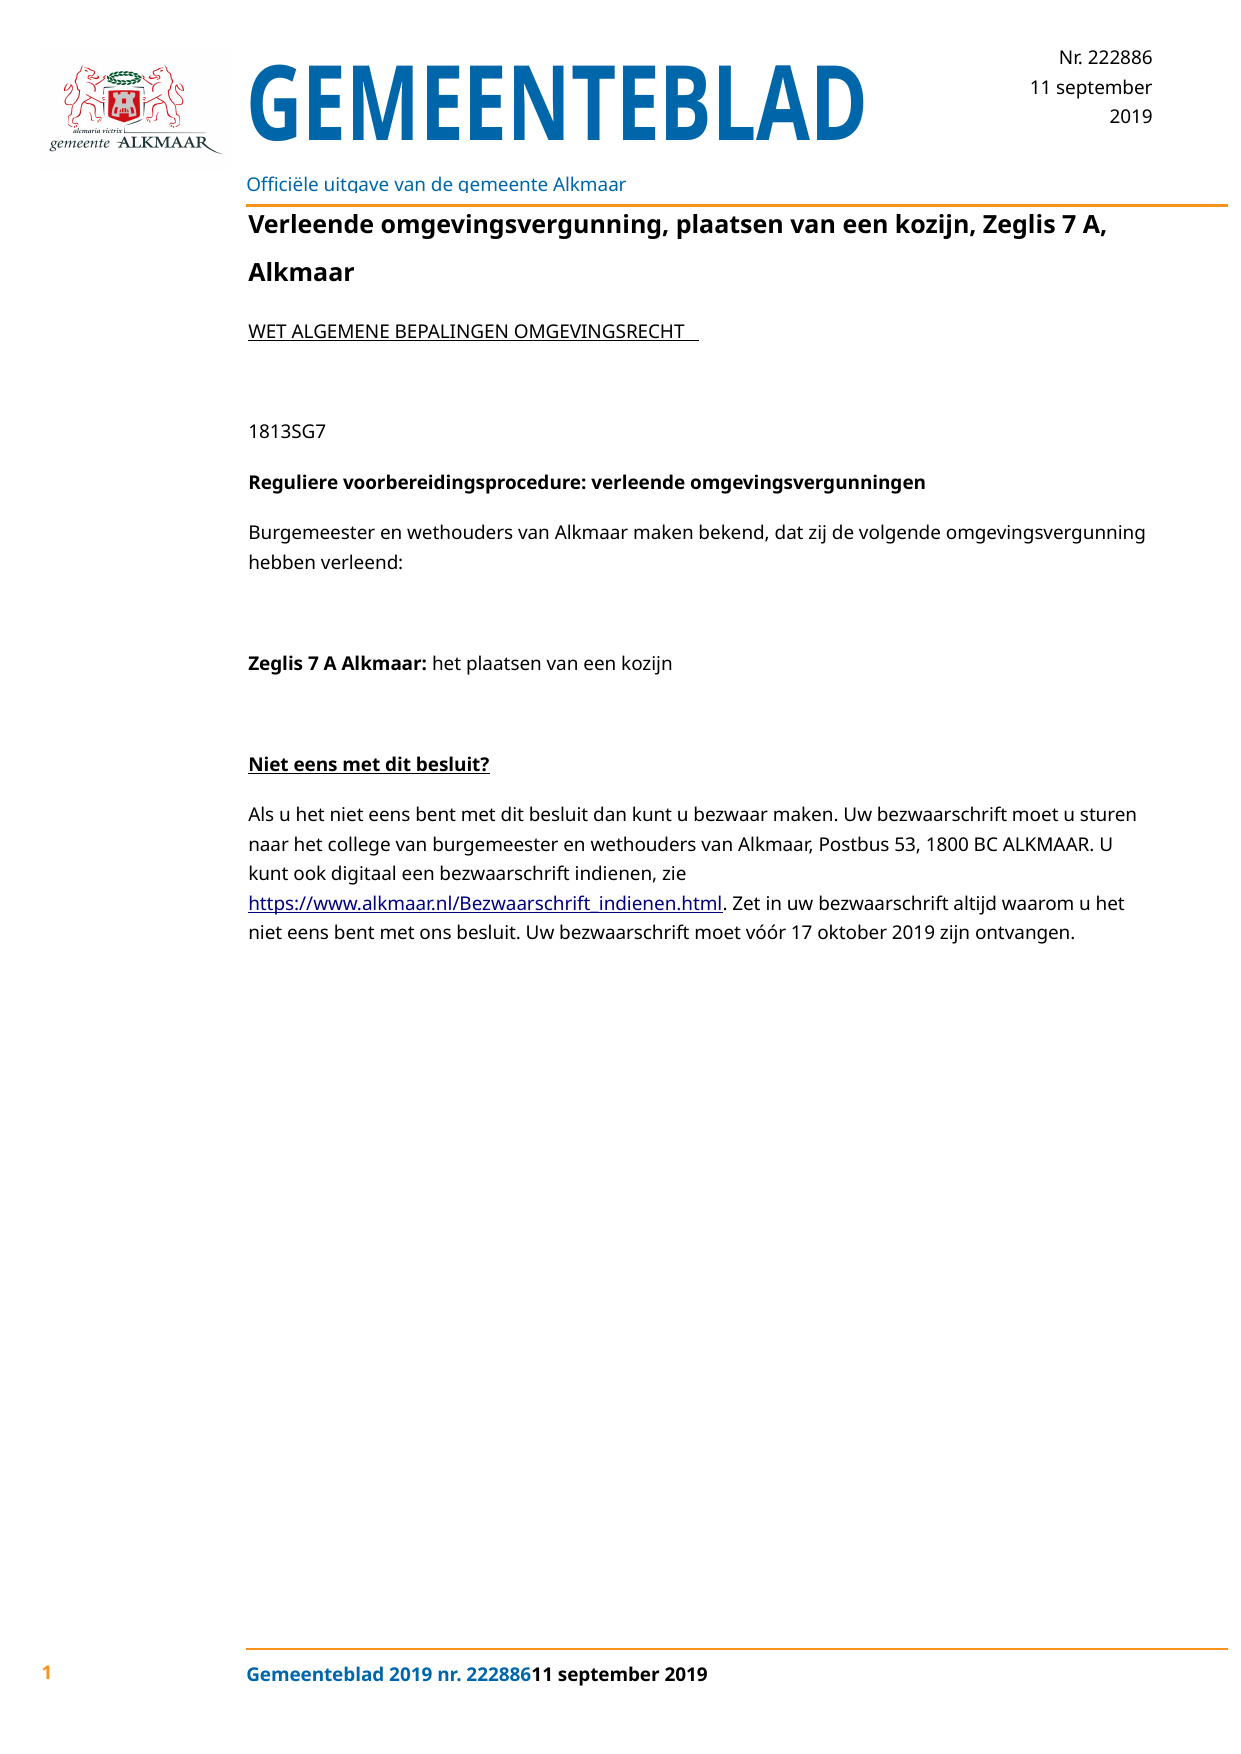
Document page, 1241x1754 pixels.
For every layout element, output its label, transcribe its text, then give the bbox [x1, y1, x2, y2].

picture [41, 47, 231, 172]
text Burgemeester en wethouders van Alkmaar maken bekend, dat zij de volgende omgevingsvergunning hebben verleend: [248, 519, 1152, 575]
text Niet eens met dit besluit? [248, 751, 1152, 777]
text Zeglis 7 A Alkmaar: het plaatsen van een kozijn [248, 650, 1152, 676]
text Reguliere voorbereidingsprocedure: verleende omgevingsvergunningen [248, 469, 1152, 495]
text 1813SG7 [248, 419, 1152, 444]
text Als u het niet eens bent met dit besluit dan kunt u bezwaar maken. Uw bezwaarschrift moet u sturen naar het college van burgemeester en wethouders van Alkmaar, Postbus 53, 1800 BC ALKMAAR. U kunt ook digitaal een bezwaarschrift indienen, zie https://www.alkmaar.nl/Bezwaarschrift_indienen.html. Zet in uw bezwaarschrift altijd waarom u het niet eens bent met ons besluit. Uw bezwaarschrift moet vóór 17 oktober 2019 zijn ontvangen. [248, 801, 1152, 945]
text WET ALGEMENE BEPALINGEN OMGEVINGSRECHT [248, 318, 1152, 344]
text Verleende omgevingsvergunning, plaatsen van een kozijn, Zeglis 7 A, Alkmaar [248, 207, 1152, 288]
